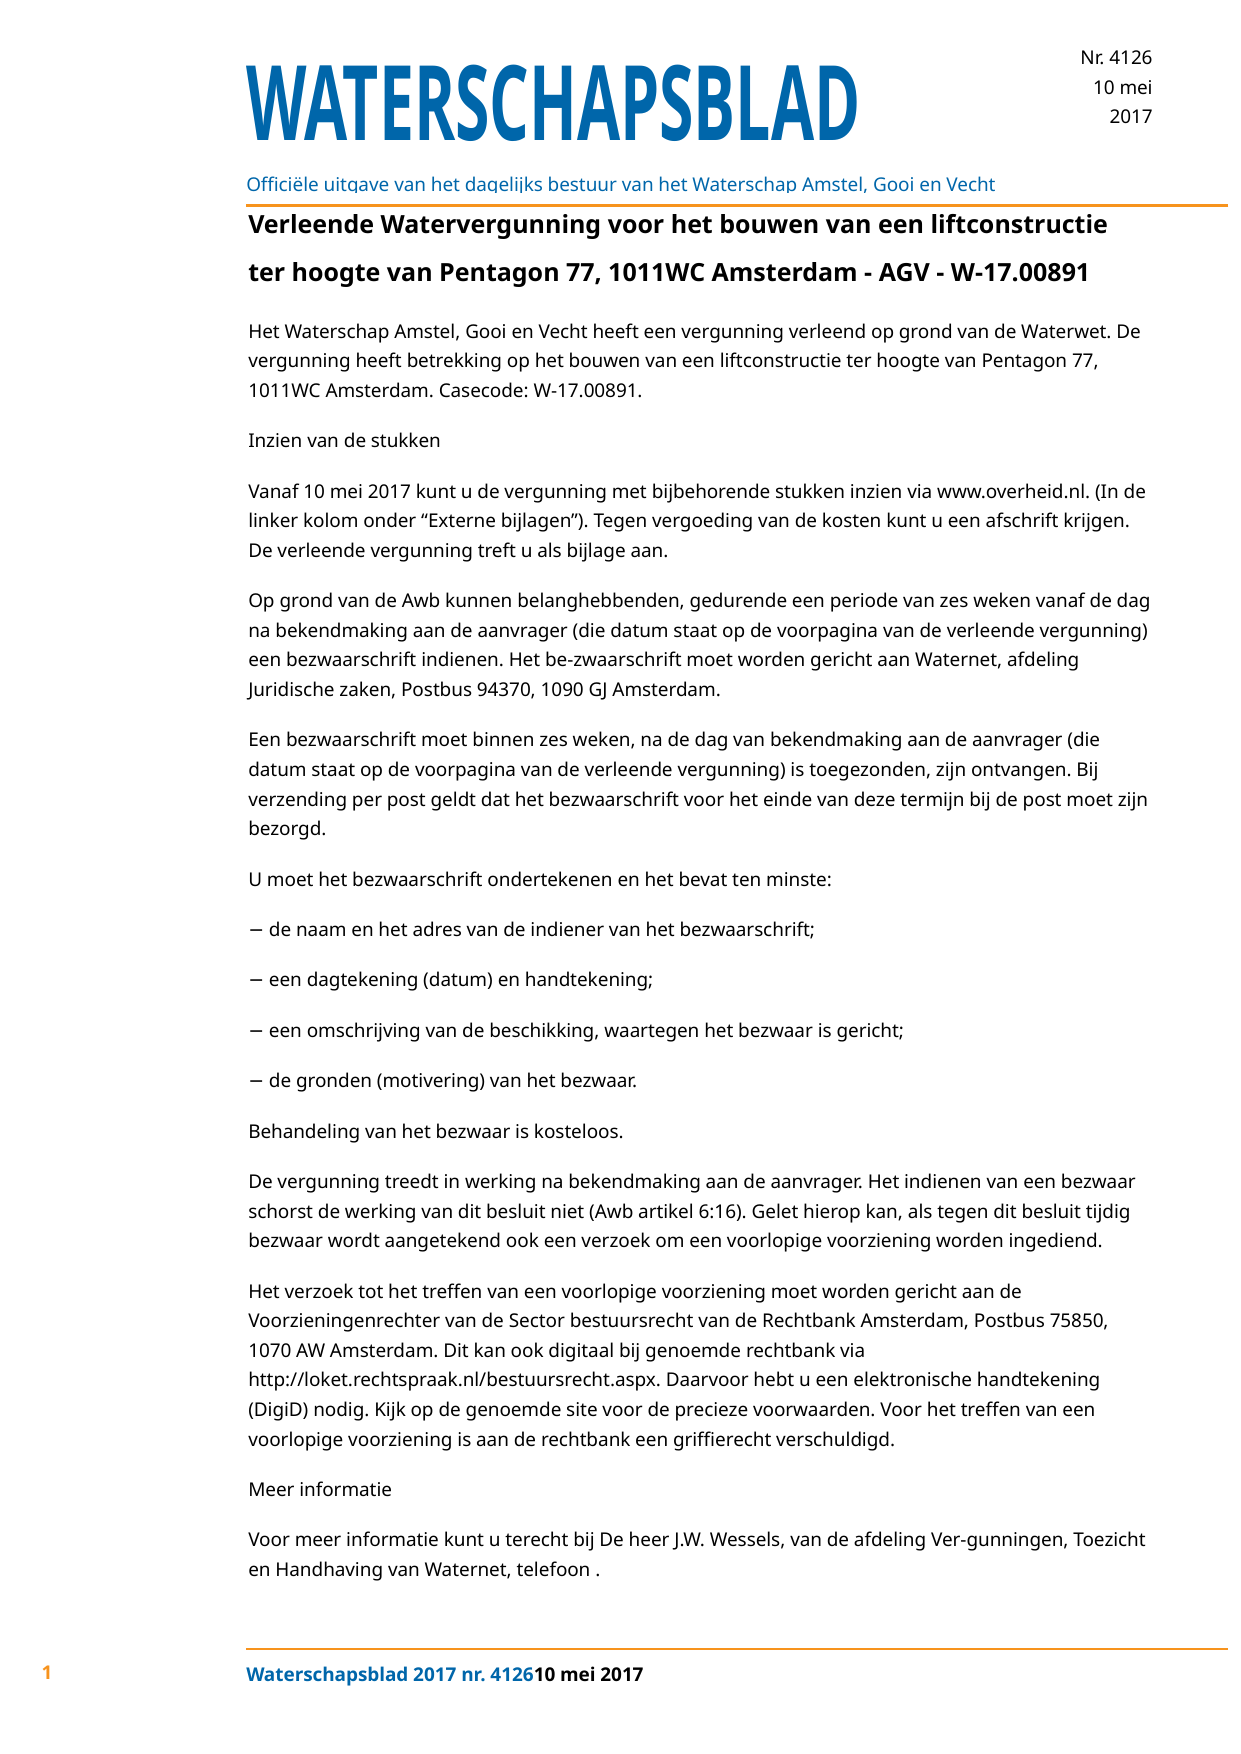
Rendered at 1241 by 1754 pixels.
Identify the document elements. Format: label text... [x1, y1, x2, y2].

text Vanaf 10 mei 2017 kunt u de vergunning met bijbehorende stukken inzien via www.overheid.nl. (In de linker kolom onder “Externe bijlagen”). Tegen vergoeding van de kosten kunt u een afschrift krijgen. De verleende vergunning treft u als bijlage aan. [248, 478, 1152, 563]
text Het Waterschap Amstel, Gooi en Vecht heeft een vergunning verleend op grond van de Waterwet. De vergunning heeft betrekking op het bouwen van een liftconstructie ter hoogte van Pentagon 77, 1011WC Amsterdam. Casecode: W-17.00891. [248, 318, 1152, 403]
text Het verzoek tot het treffen van een voorlopige voorziening moet worden gericht aan de Voorzieningenrechter van de Sector bestuursrecht van de Rechtbank Amsterdam, Postbus 75850, 1070 AW Amsterdam. Dit kan ook digitaal bij genoemde rechtbank via http://loket.rechtspraak.nl/bestuursrecht.aspx. Daarvoor hebt u een elektronische handtekening (DigiD) nodig. Kijk op de genoemde site voor de precieze voorwaarden. Voor het treffen van een voorlopige voorziening is aan de rechtbank een griffierecht verschuldigd. [248, 1278, 1152, 1452]
text Voor meer informatie kunt u terecht bij De heer J.W. Wessels, van de afdeling Ver-gunningen, Toezicht en Handhaving van Waternet, telefoon . [248, 1527, 1152, 1582]
text Een bezwaarschrift moet binnen zes weken, na de dag van bekendmaking aan de aanvrager (die datum staat op de voorpagina van de verleende vergunning) is toegezonden, zijn ontvangen. Bij verzending per post geldt dat het bezwaarschrift voor het einde van deze termijn bij de post moet zijn bezorgd. [248, 727, 1152, 841]
text − de naam en het adres van de indiener van het bezwaarschrift; [248, 916, 1152, 942]
text Op grond van de Awb kunnen belanghebbenden, gedurende een periode van zes weken vanaf de dag na bekendmaking aan de aanvrager (die datum staat op de voorpagina van de verleende vergunning) een bezwaarschrift indienen. Het be-zwaarschrift moet worden gericht aan Waternet, afdeling Juridische zaken, Postbus 94370, 1090 GJ Amsterdam. [248, 587, 1152, 702]
text − de gronden (motivering) van het bezwaar. [248, 1067, 1152, 1093]
picture [41, 47, 231, 172]
text − een dagtekening (datum) en handtekening; [248, 967, 1152, 992]
text Behandeling van het bezwaar is kosteloos. [248, 1118, 1152, 1144]
text Inzien van de stukken [248, 427, 1152, 453]
text De vergunning treedt in werking na bekendmaking aan de aanvrager. Het indienen van een bezwaar schorst de werking van dit besluit niet (Awb artikel 6:16). Gelet hierop kan, als tegen dit besluit tijdig bezwaar wordt aangetekend ook een verzoek om een voorlopige voorziening worden ingediend. [248, 1168, 1152, 1253]
text Meer informatie [248, 1476, 1152, 1502]
text − een omschrijving van de beschikking, waartegen het bezwaar is gericht; [248, 1017, 1152, 1043]
text Verleende Watervergunning voor het bouwen van een liftconstructie ter hoogte van Pentagon 77, 1011WC Amsterdam - AGV - W-17.00891 [248, 207, 1152, 288]
text U moet het bezwaarschrift ondertekenen en het bevat ten minste: [248, 866, 1152, 892]
